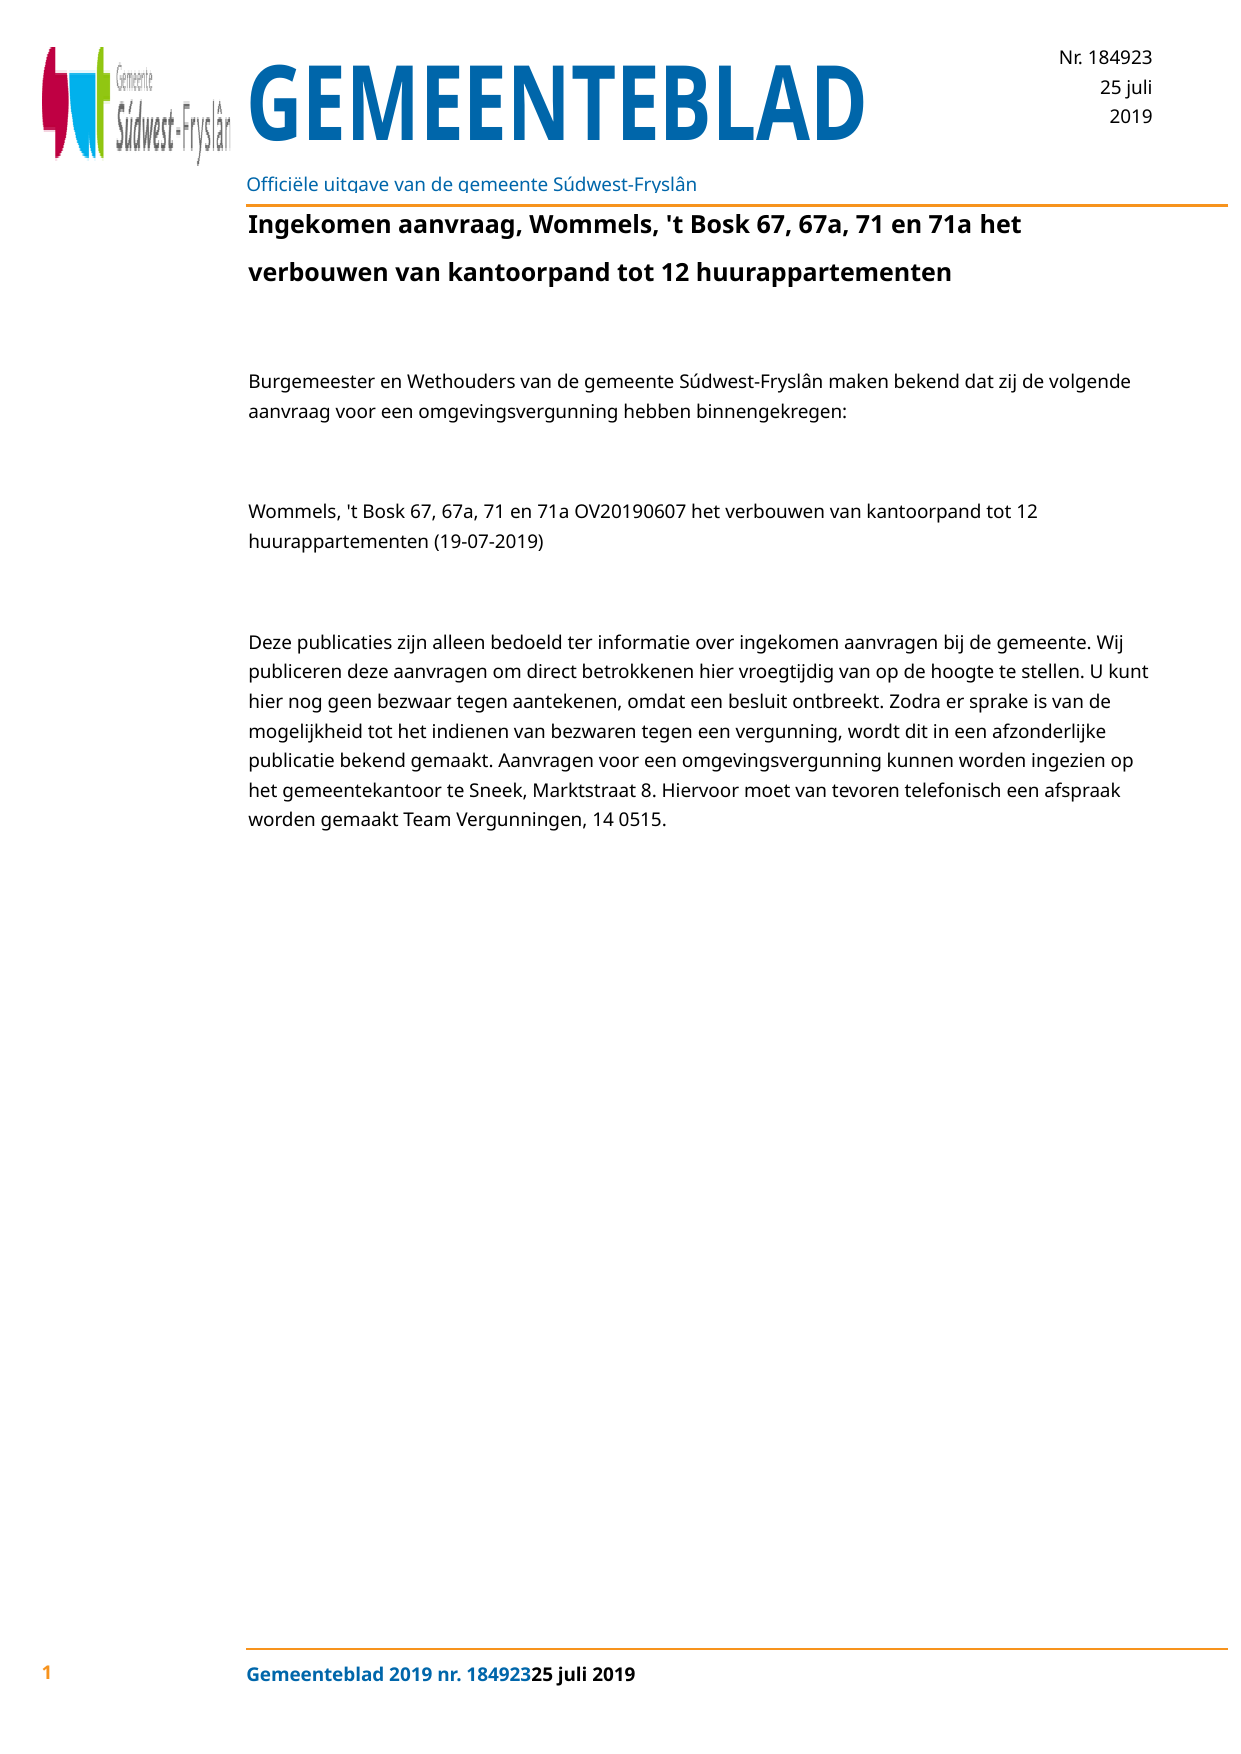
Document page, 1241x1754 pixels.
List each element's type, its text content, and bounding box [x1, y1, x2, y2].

picture [41, 47, 231, 172]
text Ingekomen aanvraag, Wommels, 't Bosk 67, 67a, 71 en 71a het verbouwen van kantoorpand tot 12 huurappartementen [248, 207, 1152, 288]
text Wommels, 't Bosk 67, 67a, 71 en 71a OV20190607 het verbouwen van kantoorpand tot 12 huurappartementen (19-07-2019) [248, 499, 1152, 554]
text Deze publicaties zijn alleen bedoeld ter informatie over ingekomen aanvragen bij de gemeente. Wij publiceren deze aanvragen om direct betrokkenen hier vroegtijdig van op de hoogte te stellen. U kunt hier nog geen bezwaar tegen aantekenen, omdat een besluit ontbreekt. Zodra er sprake is van de mogelijkheid tot het indienen van bezwaren tegen een vergunning, wordt dit in een afzonderlijke publicatie bekend gemaakt. Aanvragen voor een omgevingsvergunning kunnen worden ingezien op het gemeentekantoor te Sneek, Marktstraat 8. Hiervoor moet van tevoren telefonisch een afspraak worden gemaakt Team Vergunningen, 14 0515. [248, 629, 1152, 832]
text Burgemeester en Wethouders van de gemeente Súdwest-Fryslân maken bekend dat zij de volgende aanvraag voor een omgevingsvergunning hebben binnengekregen: [248, 368, 1152, 424]
